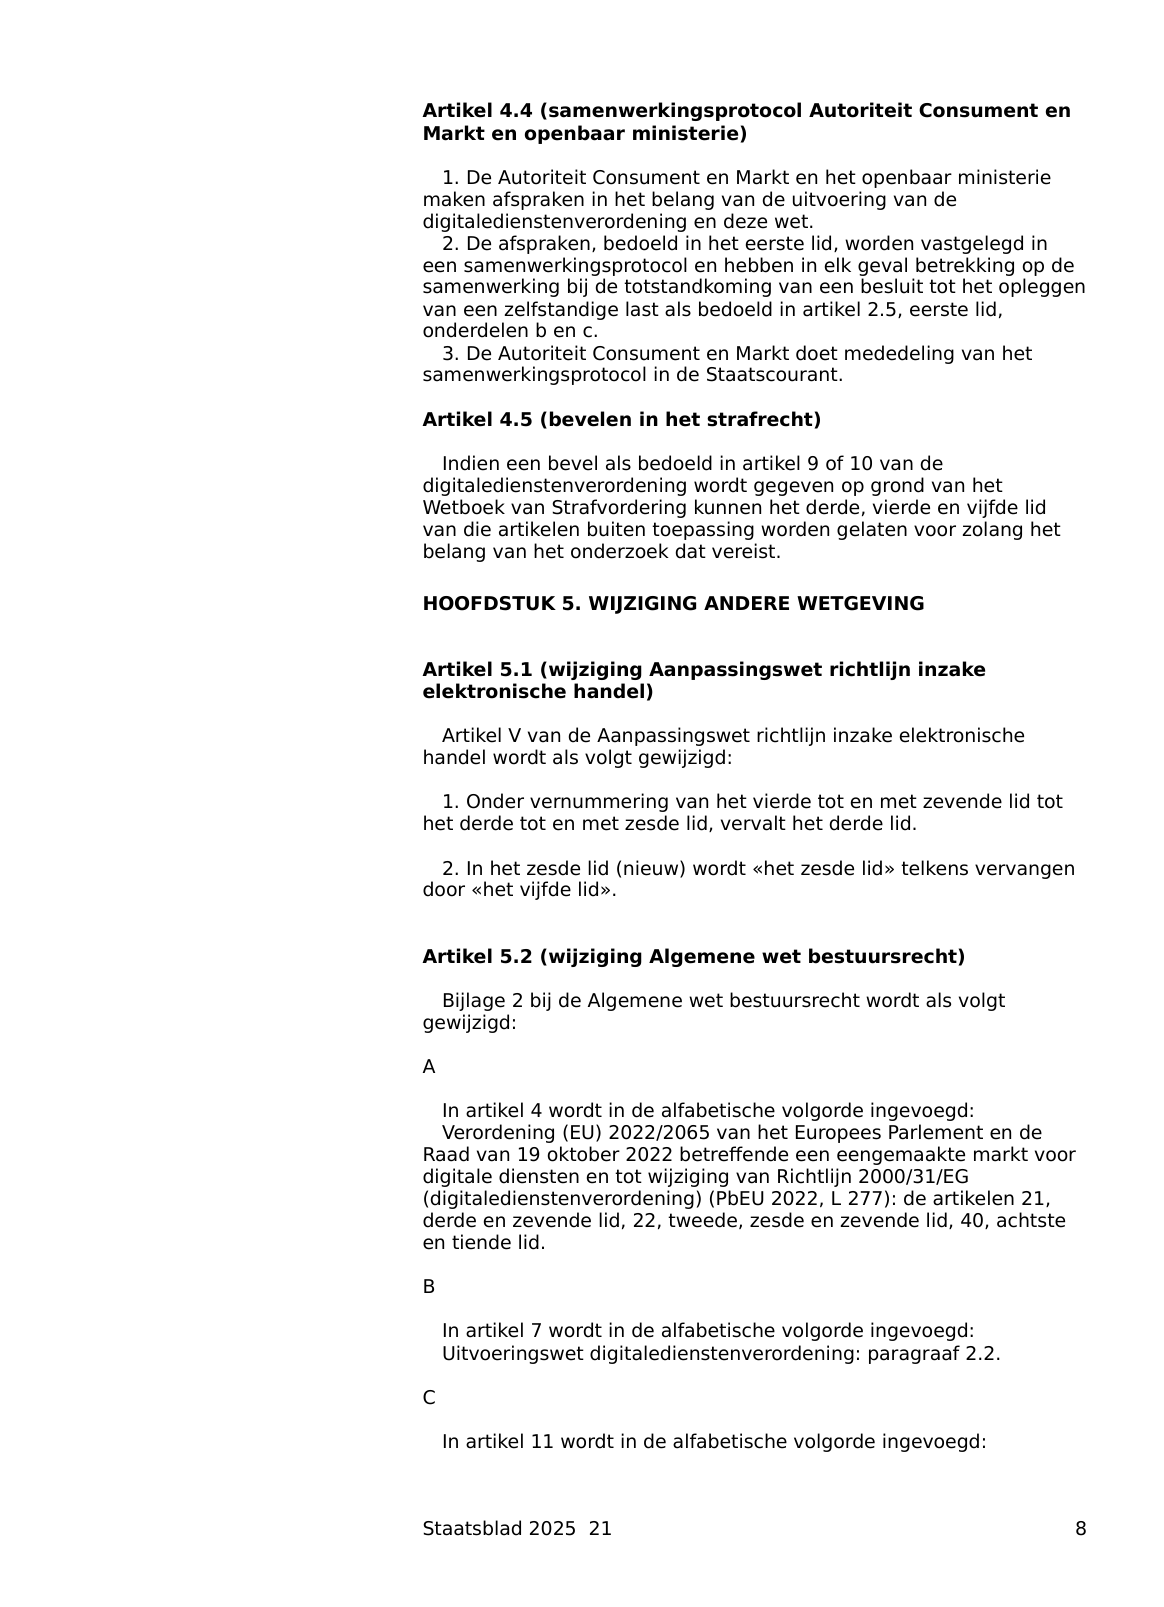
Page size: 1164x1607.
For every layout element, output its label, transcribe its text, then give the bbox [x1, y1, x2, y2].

subtitle Artikel 5.2 (wijziging Algemene wet bestuursrecht) [422, 946, 1087, 968]
text Artikel V van de Aanpassingswet richtlijn inzake elektronische handel wordt als volgt gewijzigd: [422, 725, 1087, 769]
text 1. Onder vernummering van het vierde tot en met zevende lid tot het derde tot en met zesde lid, vervalt het derde lid. [422, 791, 1087, 835]
text 1. De Autoriteit Consument en Markt en het openbaar ministerie maken afspraken in het belang van de uitvoering van de digitaledienstenverordening en deze wet. [422, 167, 1087, 232]
text B [422, 1276, 1087, 1298]
subtitle Artikel 5.1 (wijziging Aanpassingswet richtlijn inzake elektronische handel) [422, 659, 1087, 703]
subtitle Artikel 4.5 (bevelen in het strafrecht) [422, 408, 1087, 431]
text Verordening (EU) 2022/2065 van het Europees Parlement en de Raad van 19 oktober 2022 betreffende een eengemaakte markt voor digitale diensten en tot wijziging van Richtlijn 2000/31/EG (digitaledienstenverordening) (PbEU 2022, L 277): de artikelen 21, derde en zevende lid, 22, tweede, zesde en zevende lid, 40, achtste en tiende lid. [422, 1122, 1087, 1254]
text In artikel 4 wordt in de alfabetische volgorde ingevoegd: [422, 1100, 1087, 1122]
text In artikel 7 wordt in de alfabetische volgorde ingevoegd: [422, 1320, 1087, 1342]
text A [422, 1056, 1087, 1078]
text 3. De Autoriteit Consument en Markt doet mededeling van het samenwerkingsprotocol in de Staatscourant. [422, 342, 1087, 386]
text C [422, 1387, 1087, 1408]
text 2. De afspraken, bedoeld in het eerste lid, worden vastgelegd in een samenwerkingsprotocol en hebben in elk geval betrekking op de samenwerking bij de totstandkoming van een besluit tot het opleggen van een zelfstandige last als bedoeld in artikel 2.5, eerste lid, onderdelen b en c. [422, 232, 1087, 342]
subtitle Artikel 4.4 (samenwerkingsprotocol Autoriteit Consument en Markt en openbaar ministerie) [422, 100, 1087, 144]
text 2. In het zesde lid (nieuw) wordt «het zesde lid» telkens vervangen door «het vijfde lid». [422, 857, 1087, 901]
text Indien een bevel als bedoeld in artikel 9 of 10 van de digitaledienstenverordening wordt gegeven op grond van het Wetboek van Strafvordering kunnen het derde, vierde en vijfde lid van die artikelen buiten toepassing worden gelaten voor zolang het belang van het onderzoek dat vereist. [422, 453, 1087, 563]
text Bijlage 2 bij de Algemene wet bestuursrecht wordt als volgt gewijzigd: [422, 990, 1087, 1034]
subtitle HOOFDSTUK 5. WIJZIGING ANDERE WETGEVING [422, 593, 1087, 614]
text Uitvoeringswet digitaledienstenverordening: paragraaf 2.2. [422, 1342, 1087, 1364]
text In artikel 11 wordt in de alfabetische volgorde ingevoegd: [422, 1431, 1087, 1453]
